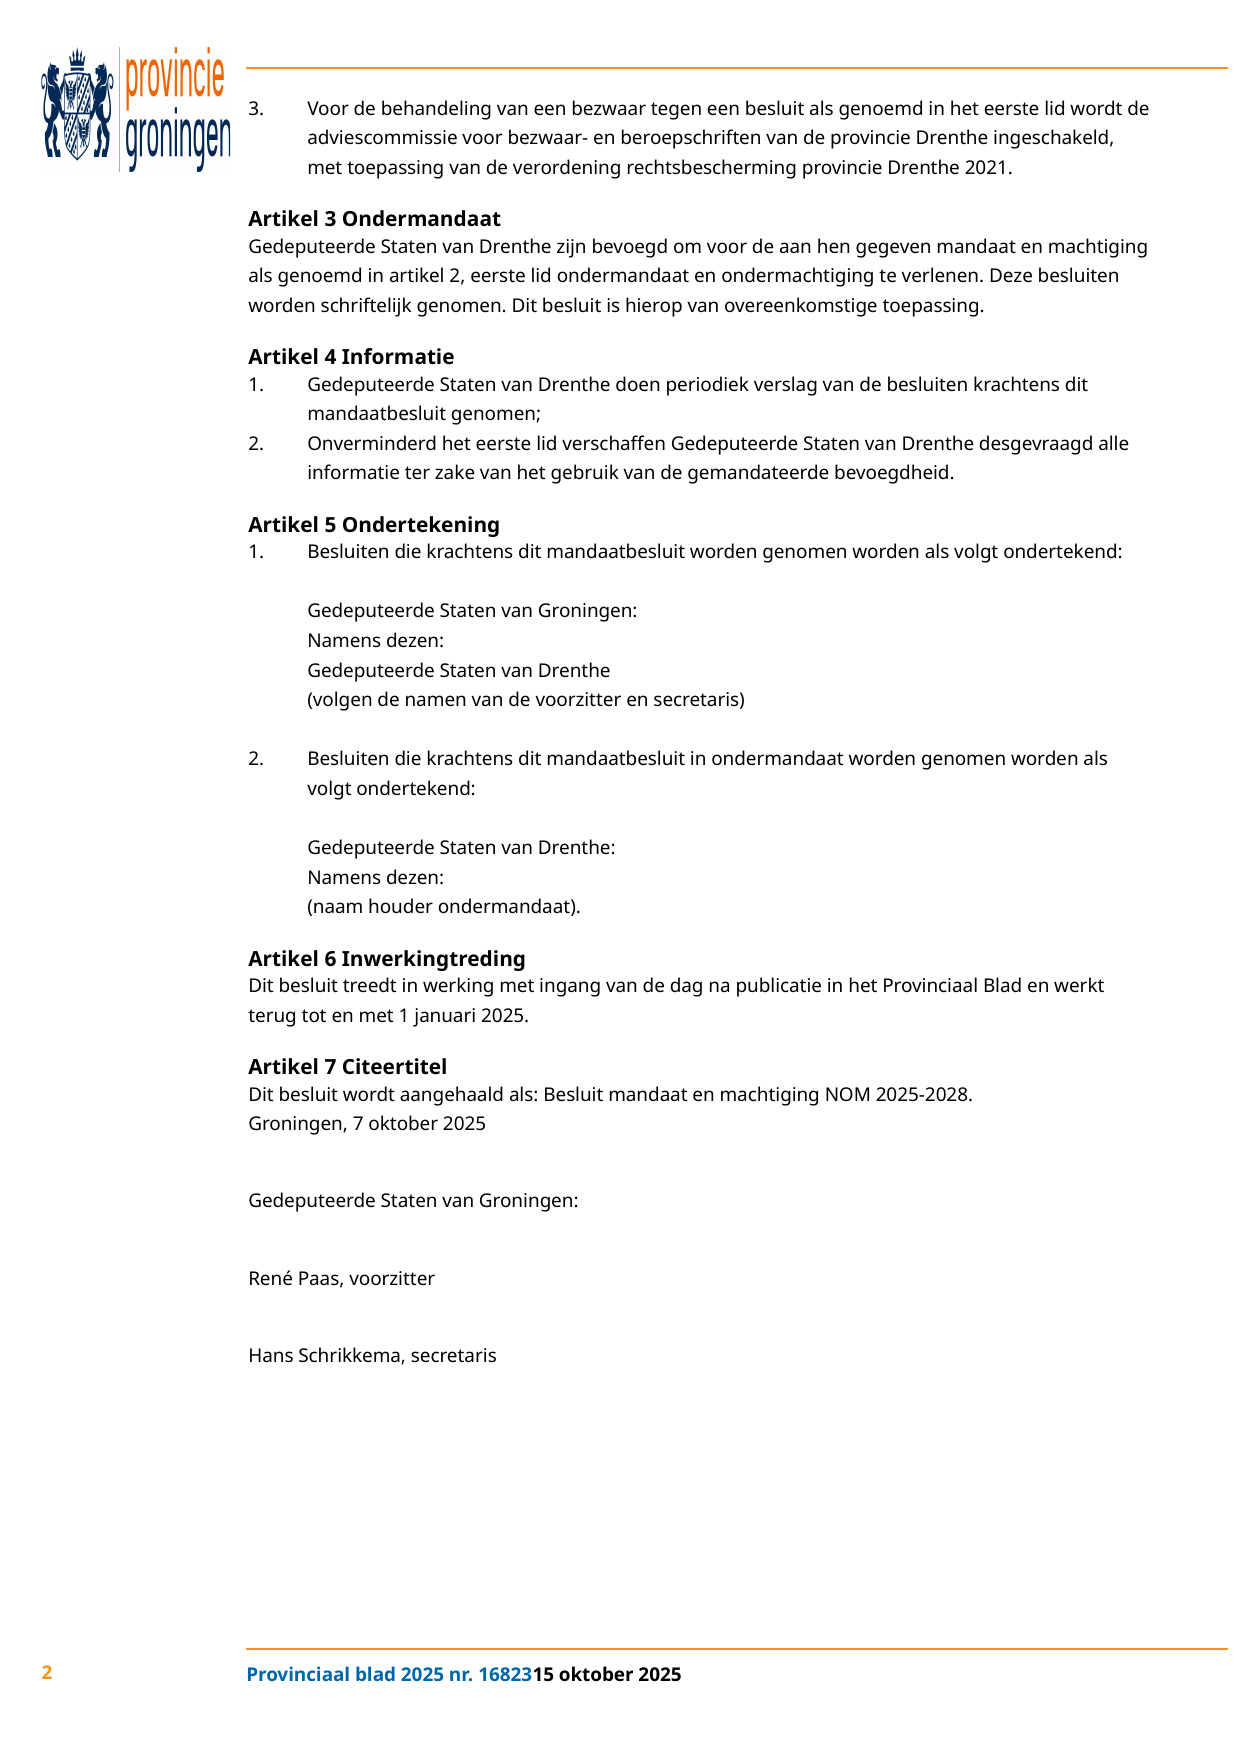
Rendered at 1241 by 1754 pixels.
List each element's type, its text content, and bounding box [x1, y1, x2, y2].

text Artikel 6 Inwerkingtreding [248, 944, 1152, 972]
list Gedeputeerde Staten van Drenthe doen periodiek verslag van de besluiten krachtens dit mandaatbesluit genomen; [248, 371, 1152, 426]
list (naam houder ondermandaat). [248, 893, 1152, 919]
text Artikel 4 Informatie [248, 342, 1152, 371]
text René Paas, voorzitter [248, 1265, 1152, 1290]
list Namens dezen: [248, 627, 1152, 653]
list Besluiten die krachtens dit mandaatbesluit worden genomen worden als volgt ondertekend: [248, 538, 1152, 564]
list Gedeputeerde Staten van Drenthe: [248, 834, 1152, 860]
list Gedeputeerde Staten van Groningen: [248, 598, 1152, 623]
text Dit besluit treedt in werking met ingang van de dag na publicatie in het Provinciaal Blad en werkt terug tot en met 1 januari 2025. [248, 972, 1152, 1028]
list Onverminderd het eerste lid verschaffen Gedeputeerde Staten van Drenthe desgevraagd alle informatie ter zake van het gebruik van de gemandateerde bevoegdheid. [248, 430, 1152, 485]
list Besluiten die krachtens dit mandaatbesluit in ondermandaat worden genomen worden als volgt ondertekend: [248, 746, 1152, 801]
text Gedeputeerde Staten van Drenthe zijn bevoegd om voor de aan hen gegeven mandaat en machtiging als genoemd in artikel 2, eerste lid ondermandaat en ondermachtiging te verlenen. Deze besluiten worden schriftelijk genomen. Dit besluit is hierop van overeenkomstige toepassing. [248, 233, 1152, 318]
list Namens dezen: [248, 864, 1152, 889]
text Dit besluit wordt aangehaald als: Besluit mandaat en machtiging NOM 2025-2028. [248, 1081, 1152, 1106]
text Groningen, 7 oktober 2025 [248, 1110, 1152, 1136]
list Voor de behandeling van een bezwaar tegen een besluit als genoemd in het eerste lid wordt de adviescommissie voor bezwaar- en beroepschriften van de provincie Drenthe ingeschakeld, met toepassing van de verordening rechtsbescherming provincie Drenthe 2021. [248, 95, 1152, 180]
text Artikel 7 Citeertitel [248, 1052, 1152, 1081]
list Gedeputeerde Staten van Drenthe [248, 657, 1152, 682]
picture [41, 47, 231, 172]
list (volgen de namen van de voorzitter en secretaris) [248, 686, 1152, 712]
text Hans Schrikkema, secretaris [248, 1342, 1152, 1368]
text Artikel 5 Ondertekening [248, 510, 1152, 538]
text Artikel 3 Ondermandaat [248, 204, 1152, 233]
text Gedeputeerde Staten van Groningen: [248, 1187, 1152, 1213]
